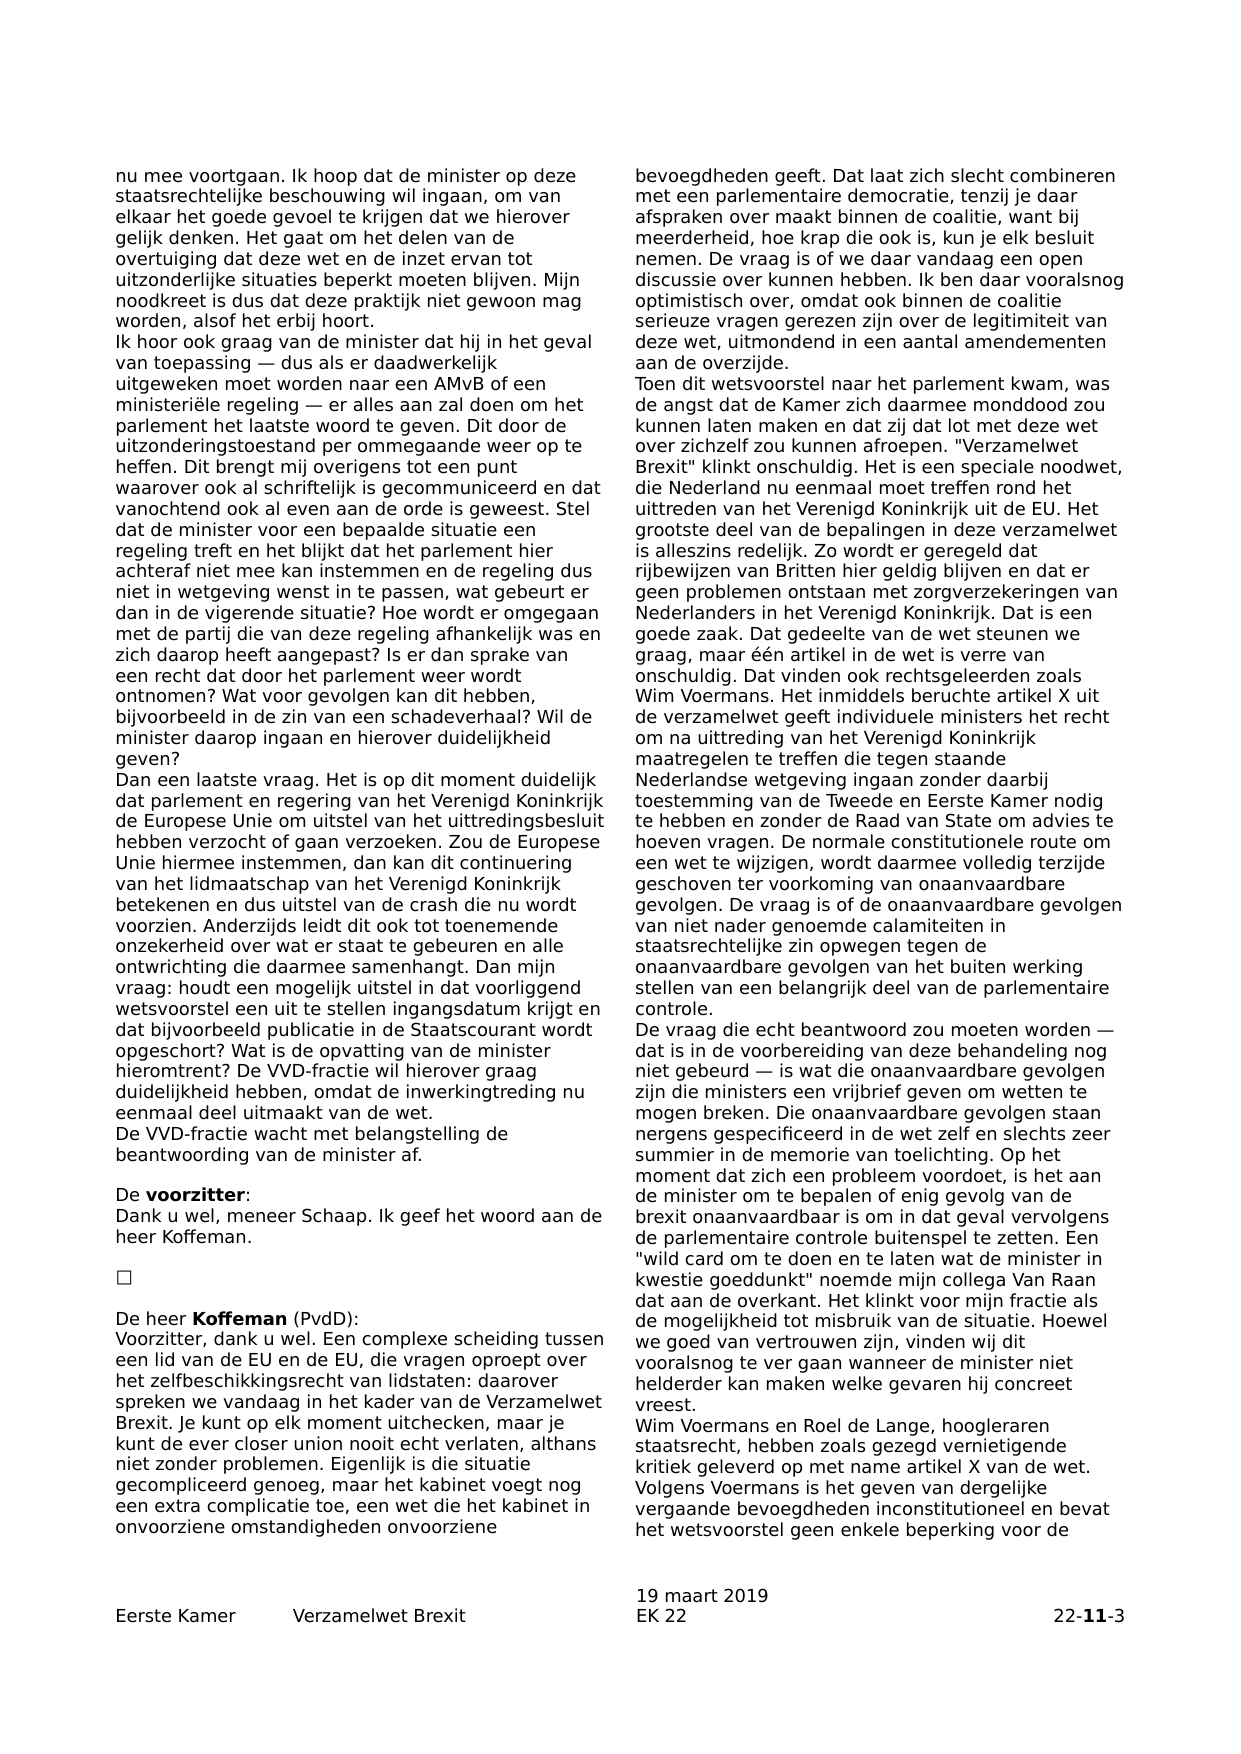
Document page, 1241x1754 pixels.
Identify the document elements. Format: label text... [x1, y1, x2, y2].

text Dan een laatste vraag. Het is op dit moment duidelijk dat parlement en regering van het Verenigd Koninkrijk de Europese Unie om uitstel van het uittredingsbesluit hebben verzocht of gaan verzoeken. Zou de Europese Unie hiermee instemmen, dan kan dit continuering van het lidmaatschap van het Verenigd Koninkrijk betekenen en dus uitstel van de crash die nu wordt voorzien. Anderzijds leidt dit ook tot toenemende onzekerheid over wat er staat te gebeuren en alle ontwrichting die daarmee samenhangt. Dan mijn vraag: houdt een mogelijk uitstel in dat voorliggend wetsvoorstel een uit te stellen ingangsdatum krijgt en dat bijvoorbeeld publicatie in de Staatscourant wordt opgeschort? Wat is de opvatting van de minister hieromtrent? De VVD-fractie wil hierover graag duidelijkheid hebben, omdat de inwerkingtreding nu eenmaal deel uitmaakt van de wet. [115, 769, 605, 1124]
text Voorzitter, dank u wel. Een complexe scheiding tussen een lid van de EU en de EU, die vragen oproept over het zelfbeschikkingsrecht van lidstaten: daarover spreken we vandaag in het kader van de Verzamelwet Brexit. Je kunt op elk moment uitchecken, maar je kunt de ever closer union nooit echt verlaten, althans niet zonder problemen. Eigenlijk is die situatie gecompliceerd genoeg, maar het kabinet voegt nog een extra complicatie toe, een wet die het kabinet in onvoorziene omstandigheden onvoorziene [115, 1329, 605, 1537]
text ⬜ [115, 1268, 605, 1288]
text nu mee voortgaan. Ik hoop dat de minister op deze staatsrechtelijke beschouwing wil ingaan, om van elkaar het goede gevoel te krijgen dat we hierover gelijk denken. Het gaat om het delen van de overtuiging dat deze wet en de inzet ervan tot uitzonderlijke situaties beperkt moeten blijven. Mijn noodkreet is dus dat deze praktijk niet gewoon mag worden, alsof het erbij hoort. [115, 165, 605, 332]
text De VVD-fractie wacht met belangstelling de beantwoording van de minister af. [115, 1124, 605, 1165]
text Dank u wel, meneer Schaap. Ik geef het woord aan de heer Koffeman. [115, 1206, 605, 1248]
text Ik hoor ook graag van de minister dat hij in het geval van toepassing — dus als er daadwerkelijk uitgeweken moet worden naar een AMvB of een ministeriële regeling — er alles aan zal doen om het parlement het laatste woord te geven. Dit door de uitzonderingstoestand per ommegaande weer op te heffen. Dit brengt mij overigens tot een punt waarover ook al schriftelijk is gecommuniceerd en dat vanochtend ook al even aan de orde is geweest. Stel dat de minister voor een bepaalde situatie een regeling treft en het blijkt dat het parlement hier achteraf niet mee kan instemmen en de regeling dus niet in wetgeving wenst in te passen, wat gebeurt er dan in de vigerende situatie? Hoe wordt er omgegaan met de partij die van deze regeling afhankelijk was en zich daarop heeft aangepast? Is er dan sprake van een recht dat door het parlement weer wordt ontnomen? Wat voor gevolgen kan dit hebben, bijvoorbeeld in de zin van een schadeverhaal? Wil de minister daarop ingaan en hierover duidelijkheid geven? [115, 332, 605, 769]
text De heer Koffeman (PvdD): [115, 1308, 605, 1329]
text Toen dit wetsvoorstel naar het parlement kwam, was de angst dat de Kamer zich daarmee monddood zou kunnen laten maken en dat zij dat lot met deze wet over zichzelf zou kunnen afroepen. "Verzamelwet Brexit" klinkt onschuldig. Het is een speciale noodwet, die Nederland nu eenmaal moet treffen rond het uittreden van het Verenigd Koninkrijk uit de EU. Het grootste deel van de bepalingen in deze verzamelwet is alleszins redelijk. Zo wordt er geregeld dat rijbewijzen van Britten hier geldig blijven en dat er geen problemen ontstaan met zorgverzekeringen van Nederlanders in het Verenigd Koninkrijk. Dat is een goede zaak. Dat gedeelte van de wet steunen we graag, maar één artikel in de wet is verre van onschuldig. Dat vinden ook rechtsgeleerden zoals Wim Voermans. Het inmiddels beruchte artikel X uit de verzamelwet geeft individuele ministers het recht om na uittreding van het Verenigd Koninkrijk maatregelen te treffen die tegen staande Nederlandse wetgeving ingaan zonder daarbij toestemming van de Tweede en Eerste Kamer nodig te hebben en zonder de Raad van State om advies te hoeven vragen. De normale constitutionele route om een wet te wijzigen, wordt daarmee volledig terzijde geschoven ter voorkoming van onaanvaardbare gevolgen. De vraag is of de onaanvaardbare gevolgen van niet nader genoemde calamiteiten in staatsrechtelijke zin opwegen tegen de onaanvaardbare gevolgen van het buiten werking stellen van een belangrijk deel van de parlementaire controle. [635, 374, 1125, 1019]
text De voorzitter: [115, 1185, 605, 1206]
text Wim Voermans en Roel de Lange, hoogleraren staatsrecht, hebben zoals gezegd vernietigende kritiek geleverd op met name artikel X van de wet. Volgens Voermans is het geven van dergelijke vergaande bevoegdheden inconstitutioneel en bevat het wetsvoorstel geen enkele beperking voor de [635, 1415, 1125, 1540]
text De vraag die echt beantwoord zou moeten worden — dat is in de voorbereiding van deze behandeling nog niet gebeurd — is wat die onaanvaardbare gevolgen zijn die ministers een vrijbrief geven om wetten te mogen breken. Die onaanvaardbare gevolgen staan nergens gespecificeerd in de wet zelf en slechts zeer summier in de memorie van toelichting. Op het moment dat zich een probleem voordoet, is het aan de minister om te bepalen of enig gevolg van de brexit onaanvaardbaar is om in dat geval vervolgens de parlementaire controle buitenspel te zetten. Een "wild card om te doen en te laten wat de minister in kwestie goeddunkt" noemde mijn collega Van Raan dat aan de overkant. Het klinkt voor mijn fractie als de mogelijkheid tot misbruik van de situatie. Hoewel we goed van vertrouwen zijn, vinden wij dit vooralsnog te ver gaan wanneer de minister niet helderder kan maken welke gevaren hij concreet vreest. [635, 1019, 1125, 1415]
text bevoegdheden geeft. Dat laat zich slecht combineren met een parlementaire democratie, tenzij je daar afspraken over maakt binnen de coalitie, want bij meerderheid, hoe krap die ook is, kun je elk besluit nemen. De vraag is of we daar vandaag een open discussie over kunnen hebben. Ik ben daar vooralsnog optimistisch over, omdat ook binnen de coalitie serieuze vragen gerezen zijn over de legitimiteit van deze wet, uitmondend in een aantal amendementen aan de overzijde. [635, 165, 1125, 374]
